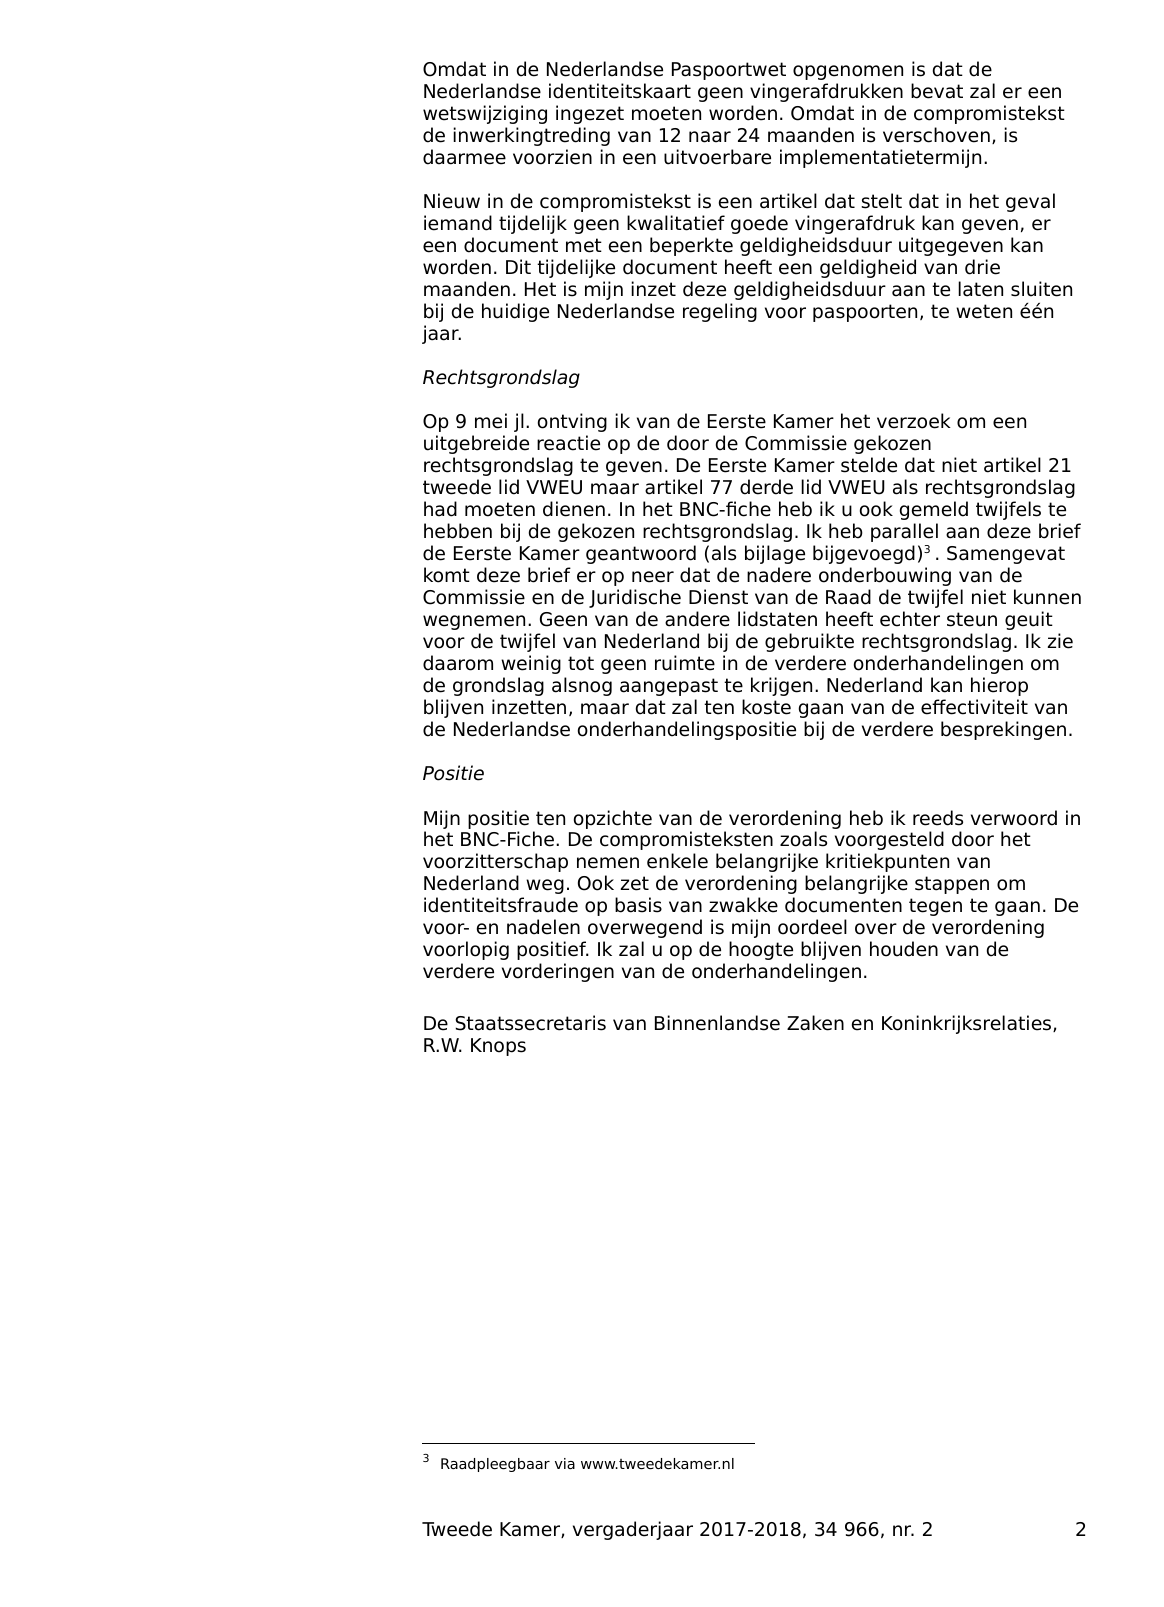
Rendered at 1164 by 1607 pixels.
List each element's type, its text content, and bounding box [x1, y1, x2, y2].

text Raadpleegbaar via www.tweedekamer.nl [422, 1452, 1087, 1474]
text Op 9 mei jl. ontving ik van de Eerste Kamer het verzoek om een uitgebreide reactie op de door de Commissie gekozen rechtsgrondslag te geven. De Eerste Kamer stelde dat niet artikel 21 tweede lid VWEU maar artikel 77 derde lid VWEU als rechtsgrondslag had moeten dienen. In het BNC-fiche heb ik u ook gemeld twijfels te hebben bij de gekozen rechtsgrondslag. Ik heb parallel aan deze brief de Eerste Kamer geantwoord (als bijlage bijgevoegd). Samengevat komt deze brief er op neer dat de nadere onderbouwing van de Commissie en de Juridische Dienst van de Raad de twijfel niet kunnen wegnemen. Geen van de andere lidstaten heeft echter steun geuit voor de twijfel van Nederland bij de gebruikte rechtsgrondslag. Ik zie daarom weinig tot geen ruimte in de verdere onderhandelingen om de grondslag alsnog aangepast te krijgen. Nederland kan hierop blijven inzetten, maar dat zal ten koste gaan van de effectiviteit van de Nederlandse onderhandelingspositie bij de verdere besprekingen. [422, 411, 1087, 741]
subtitle Positie [422, 763, 1087, 785]
text Nieuw in de compromistekst is een artikel dat stelt dat in het geval iemand tijdelijk geen kwalitatief goede vingerafdruk kan geven, er een document met een beperkte geldigheidsduur uitgegeven kan worden. Dit tijdelijke document heeft een geldigheid van drie maanden. Het is mijn inzet deze geldigheidsduur aan te laten sluiten bij de huidige Nederlandse regeling voor paspoorten, te weten één jaar. [422, 191, 1087, 345]
text Omdat in de Nederlandse Paspoortwet opgenomen is dat de Nederlandse identiteitskaart geen vingerafdrukken bevat zal er een wetswijziging ingezet moeten worden. Omdat in de compromistekst de inwerkingtreding van 12 naar 24 maanden is verschoven, is daarmee voorzien in een uitvoerbare implementatietermijn. [422, 59, 1087, 169]
text Mijn positie ten opzichte van de verordening heb ik reeds verwoord in het BNC-Fiche. De compromisteksten zoals voorgesteld door het voorzitterschap nemen enkele belangrijke kritiekpunten van Nederland weg. Ook zet de verordening belangrijke stappen om identiteitsfraude op basis van zwakke documenten tegen te gaan. De voor- en nadelen overwegend is mijn oordeel over de verordening voorlopig positief. Ik zal u op de hoogte blijven houden van de verdere vorderingen van de onderhandelingen. [422, 807, 1087, 983]
text De Staatssecretaris van Binnenlandse Zaken en Koninkrijksrelaties, R.W. Knops [422, 1013, 1087, 1057]
subtitle Rechtsgrondslag [422, 367, 1087, 389]
